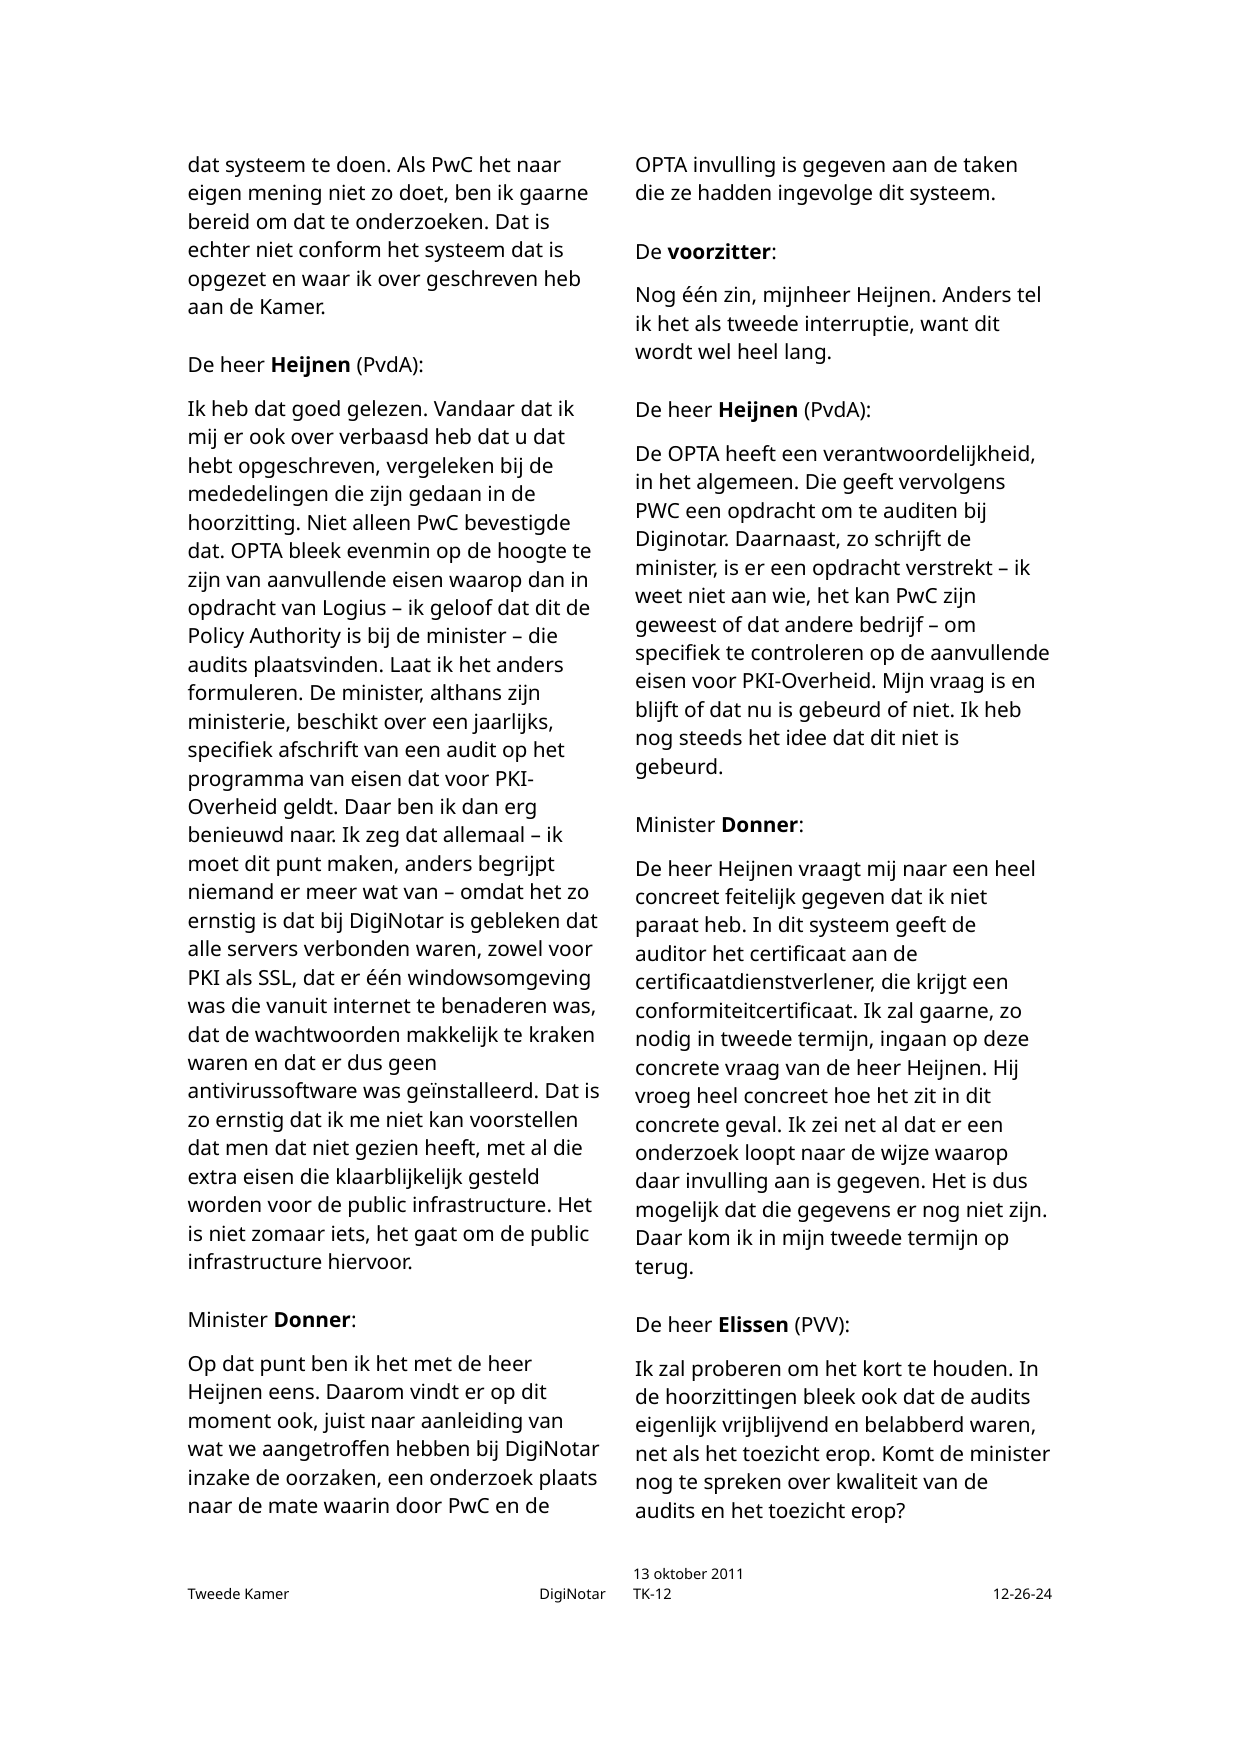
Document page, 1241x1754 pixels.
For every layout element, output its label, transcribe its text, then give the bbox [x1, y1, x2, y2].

text Minister Donner: [635, 810, 1053, 839]
text Minister Donner: [187, 1306, 605, 1334]
text Ik heb dat goed gelezen. Vandaar dat ik mij er ook over verbaasd heb dat u dat hebt opgeschreven, vergeleken bij de mededelingen die zijn gedaan in de hoorzitting. Niet alleen PwC bevestigde dat. OPTA bleek evenmin op de hoogte te zijn van aanvullende eisen waarop dan in opdracht van Logius – ik geloof dat dit de Policy Authority is bij de minister – die audits plaatsvinden. Laat ik het anders formuleren. De minister, althans zijn ministerie, beschikt over een jaarlijks, specifiek afschrift van een audit op het programma van eisen dat voor PKI-Overheid geldt. Daar ben ik dan erg benieuwd naar. Ik zeg dat allemaal – ik moet dit punt maken, anders begrijpt niemand er meer wat van – omdat het zo ernstig is dat bij DigiNotar is gebleken dat alle servers verbonden waren, zowel voor PKI als SSL, dat er één windowsomgeving was die vanuit internet te benaderen was, dat de wachtwoorden makkelijk te kraken waren en dat er dus geen antivirussoftware was geïnstalleerd. Dat is zo ernstig dat ik me niet kan voorstellen dat men dat niet gezien heeft, met al die extra eisen die klaarblijkelijk gesteld worden voor de public infrastructure. Het is niet zomaar iets, het gaat om de public infrastructure hiervoor. [187, 394, 605, 1276]
text De OPTA heeft een verantwoordelijkheid, in het algemeen. Die geeft vervolgens PWC een opdracht om te auditen bij Diginotar. Daarnaast, zo schrijft de minister, is er een opdracht verstrekt – ik weet niet aan wie, het kan PwC zijn geweest of dat andere bedrijf – om specifiek te controleren op de aanvullende eisen voor PKI-Overheid. Mijn vraag is en blijft of dat nu is gebeurd of niet. Ik heb nog steeds het idee dat dit niet is gebeurd. [635, 439, 1053, 780]
text OPTA invulling is gegeven aan de taken die ze hadden ingevolge dit systeem. [635, 150, 1053, 207]
text De heer Heijnen (PvdA): [187, 351, 605, 379]
text Ik zal proberen om het kort te houden. In de hoorzittingen bleek ook dat de audits eigenlijk vrijblijvend en belabberd waren, net als het toezicht erop. Komt de minister nog te spreken over kwaliteit van de audits en het toezicht erop? [635, 1354, 1053, 1524]
text De heer Elissen (PVV): [635, 1310, 1053, 1339]
text De heer Heijnen vraagt mij naar een heel concreet feitelijk gegeven dat ik niet paraat heb. In dit systeem geeft de auditor het certificaat aan de certificaatdienstverlener, die krijgt een conformiteitcertificaat. Ik zal gaarne, zo nodig in tweede termijn, ingaan op deze concrete vraag van de heer Heijnen. Hij vroeg heel concreet hoe het zit in dit concrete geval. Ik zei net al dat er een onderzoek loopt naar de wijze waarop daar invulling aan is gegeven. Het is dus mogelijk dat die gegevens er nog niet zijn. Daar kom ik in mijn tweede termijn op terug. [635, 854, 1053, 1280]
text De heer Heijnen (PvdA): [635, 396, 1053, 424]
text Nog één zin, mijnheer Heijnen. Anders tel ik het als tweede interruptie, want dit wordt wel heel lang. [635, 280, 1053, 366]
text Op dat punt ben ik het met de heer Heijnen eens. Daarom vindt er op dit moment ook, juist naar aanleiding van wat we aangetroffen hebben bij DigiNotar inzake de oorzaken, een onderzoek plaats naar de mate waarin door PwC en de [187, 1349, 605, 1520]
text dat systeem te doen. Als PwC het naar eigen mening niet zo doet, ben ik gaarne bereid om dat te onderzoeken. Dat is echter niet conform het systeem dat is opgezet en waar ik over geschreven heb aan de Kamer. [187, 150, 605, 321]
text De voorzitter: [635, 237, 1053, 265]
